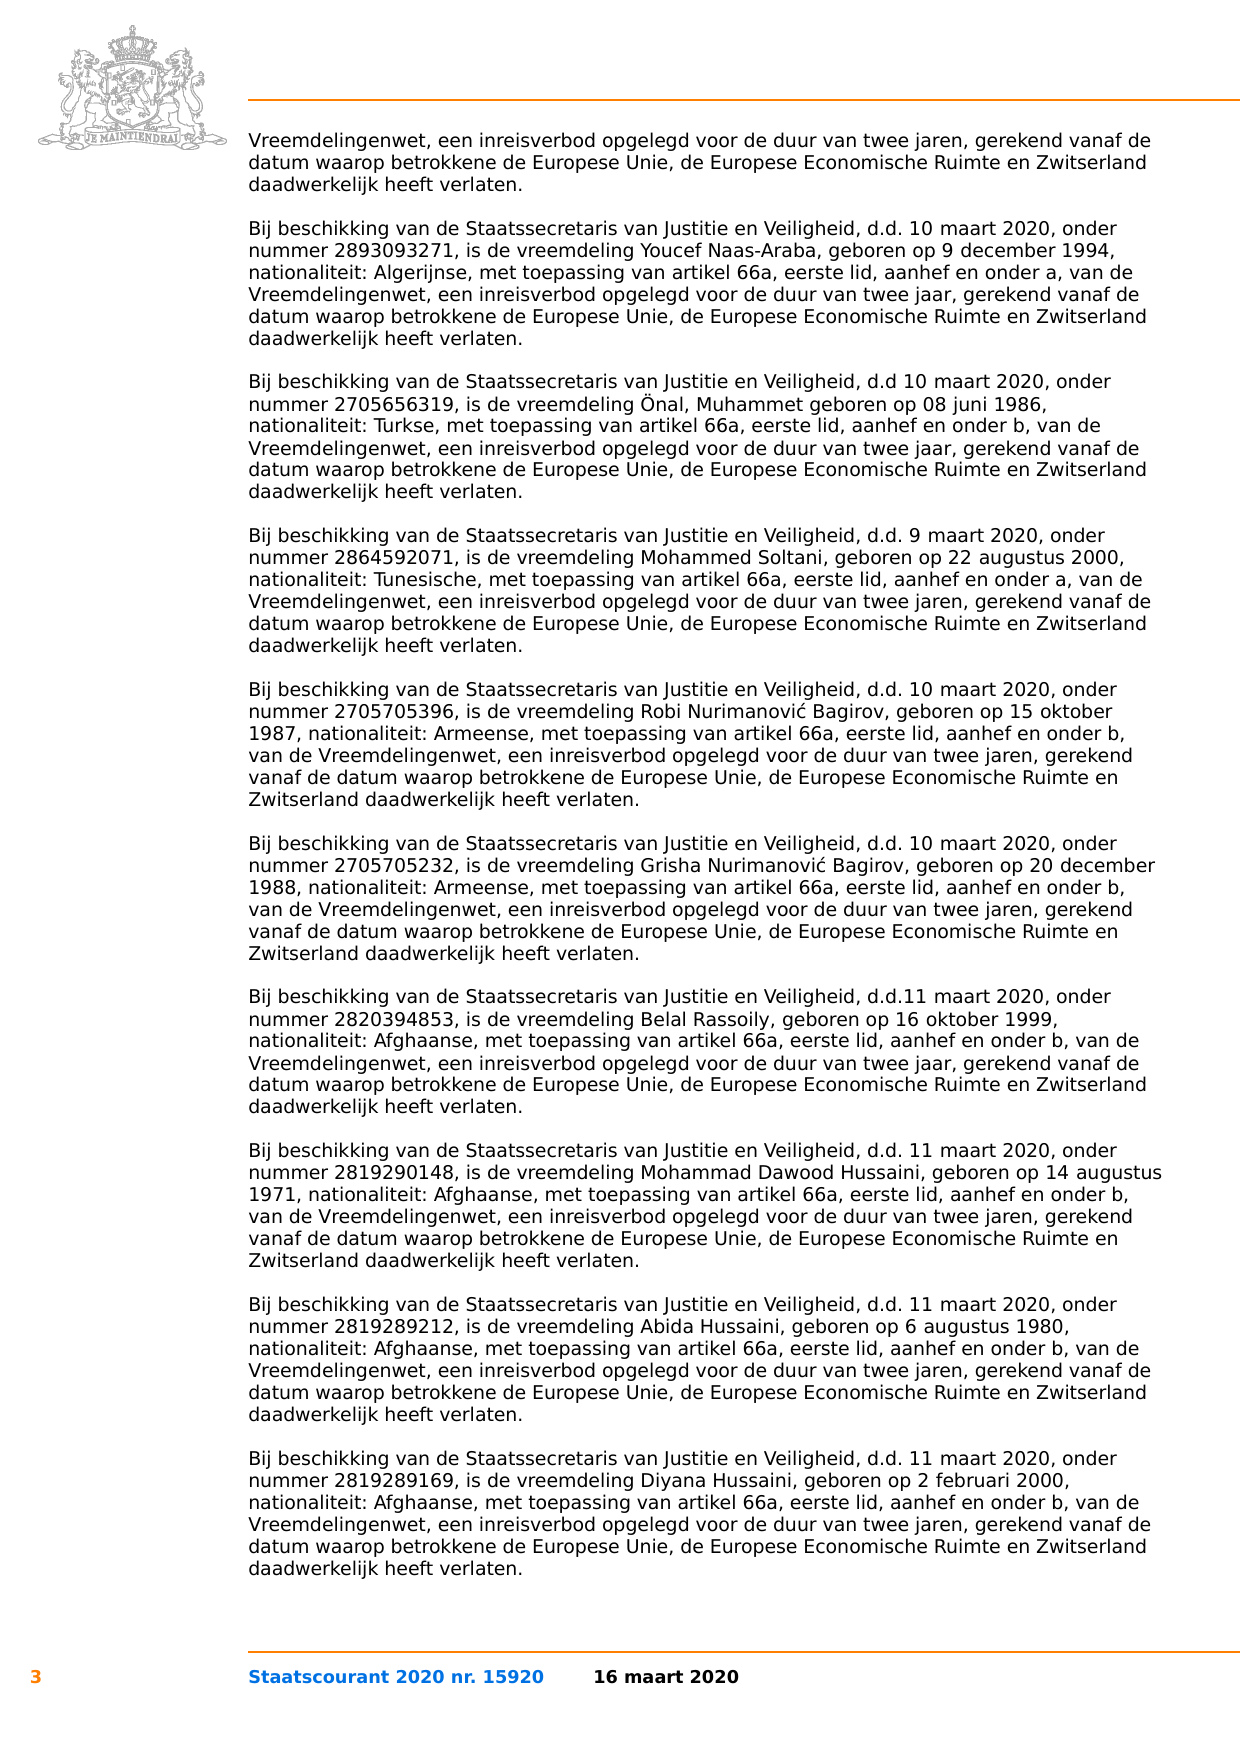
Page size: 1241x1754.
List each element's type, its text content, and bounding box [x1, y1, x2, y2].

text Bij beschikking van de Staatssecretaris van Justitie en Veiligheid, d.d.11 maart 2020, onder nummer 2820394853, is de vreemdeling Belal Rassoily, geboren op 16 oktober 1999, nationaliteit: Afghaanse, met toepassing van artikel 66a, eerste lid, aanhef en onder b, van de Vreemdelingenwet, een inreisverbod opgelegd voor de duur van twee jaar, gerekend vanaf de datum waarop betrokkene de Europese Unie, de Europese Economische Ruimte en Zwitserland daadwerkelijk heeft verlaten. [248, 986, 1163, 1118]
picture [38, 25, 227, 150]
text Bij beschikking van de Staatssecretaris van Justitie en Veiligheid, d.d. 10 maart 2020, onder nummer 2893093271, is de vreemdeling Youcef Naas-Araba, geboren op 9 december 1994, nationaliteit: Algerijnse, met toepassing van artikel 66a, eerste lid, aanhef en onder a, van de Vreemdelingenwet, een inreisverbod opgelegd voor de duur van twee jaar, gerekend vanaf de datum waarop betrokkene de Europese Unie, de Europese Economische Ruimte en Zwitserland daadwerkelijk heeft verlaten. [248, 218, 1163, 349]
text Bij beschikking van de Staatssecretaris van Justitie en Veiligheid, d.d. 11 maart 2020, onder nummer 2819289212, is de vreemdeling Abida Hussaini, geboren op 6 augustus 1980, nationaliteit: Afghaanse, met toepassing van artikel 66a, eerste lid, aanhef en onder b, van de Vreemdelingenwet, een inreisverbod opgelegd voor de duur van twee jaren, gerekend vanaf de datum waarop betrokkene de Europese Unie, de Europese Economische Ruimte en Zwitserland daadwerkelijk heeft verlaten. [248, 1294, 1163, 1426]
text Bij beschikking van de Staatssecretaris van Justitie en Veiligheid, d.d. 11 maart 2020, onder nummer 2819289169, is de vreemdeling Diyana Hussaini, geboren op 2 februari 2000, nationaliteit: Afghaanse, met toepassing van artikel 66a, eerste lid, aanhef en onder b, van de Vreemdelingenwet, een inreisverbod opgelegd voor de duur van twee jaren, gerekend vanaf de datum waarop betrokkene de Europese Unie, de Europese Economische Ruimte en Zwitserland daadwerkelijk heeft verlaten. [248, 1448, 1163, 1579]
text Bij beschikking van de Staatssecretaris van Justitie en Veiligheid, d.d 10 maart 2020, onder nummer 2705656319, is de vreemdeling Önal, Muhammet geboren op 08 juni 1986, nationaliteit: Turkse, met toepassing van artikel 66a, eerste lid, aanhef en onder b, van de Vreemdelingenwet, een inreisverbod opgelegd voor de duur van twee jaar, gerekend vanaf de datum waarop betrokkene de Europese Unie, de Europese Economische Ruimte en Zwitserland daadwerkelijk heeft verlaten. [248, 371, 1163, 503]
text Bij beschikking van de Staatssecretaris van Justitie en Veiligheid, d.d. 9 maart 2020, onder nummer 2864592071, is de vreemdeling Mohammed Soltani, geboren op 22 augustus 2000, nationaliteit: Tunesische, met toepassing van artikel 66a, eerste lid, aanhef en onder a, van de Vreemdelingenwet, een inreisverbod opgelegd voor de duur van twee jaren, gerekend vanaf de datum waarop betrokkene de Europese Unie, de Europese Economische Ruimte en Zwitserland daadwerkelijk heeft verlaten. [248, 525, 1163, 657]
text Bij beschikking van de Staatssecretaris van Justitie en Veiligheid, d.d. 11 maart 2020, onder nummer 2819290148, is de vreemdeling Mohammad Dawood Hussaini, geboren op 14 augustus 1971, nationaliteit: Afghaanse, met toepassing van artikel 66a, eerste lid, aanhef en onder b, van de Vreemdelingenwet, een inreisverbod opgelegd voor de duur van twee jaren, gerekend vanaf de datum waarop betrokkene de Europese Unie, de Europese Economische Ruimte en Zwitserland daadwerkelijk heeft verlaten. [248, 1140, 1163, 1272]
text Vreemdelingenwet, een inreisverbod opgelegd voor de duur van twee jaren, gerekend vanaf de datum waarop betrokkene de Europese Unie, de Europese Economische Ruimte en Zwitserland daadwerkelijk heeft verlaten. [248, 130, 1163, 196]
text Bij beschikking van de Staatssecretaris van Justitie en Veiligheid, d.d. 10 maart 2020, onder nummer 2705705396, is de vreemdeling Robi Nurimanović Bagirov, geboren op 15 oktober 1987, nationaliteit: Armeense, met toepassing van artikel 66a, eerste lid, aanhef en onder b, van de Vreemdelingenwet, een inreisverbod opgelegd voor de duur van twee jaren, gerekend vanaf de datum waarop betrokkene de Europese Unie, de Europese Economische Ruimte en Zwitserland daadwerkelijk heeft verlaten. [248, 679, 1163, 811]
text Bij beschikking van de Staatssecretaris van Justitie en Veiligheid, d.d. 10 maart 2020, onder nummer 2705705232, is de vreemdeling Grisha Nurimanović Bagirov, geboren op 20 december 1988, nationaliteit: Armeense, met toepassing van artikel 66a, eerste lid, aanhef en onder b, van de Vreemdelingenwet, een inreisverbod opgelegd voor de duur van twee jaren, gerekend vanaf de datum waarop betrokkene de Europese Unie, de Europese Economische Ruimte en Zwitserland daadwerkelijk heeft verlaten. [248, 833, 1163, 964]
